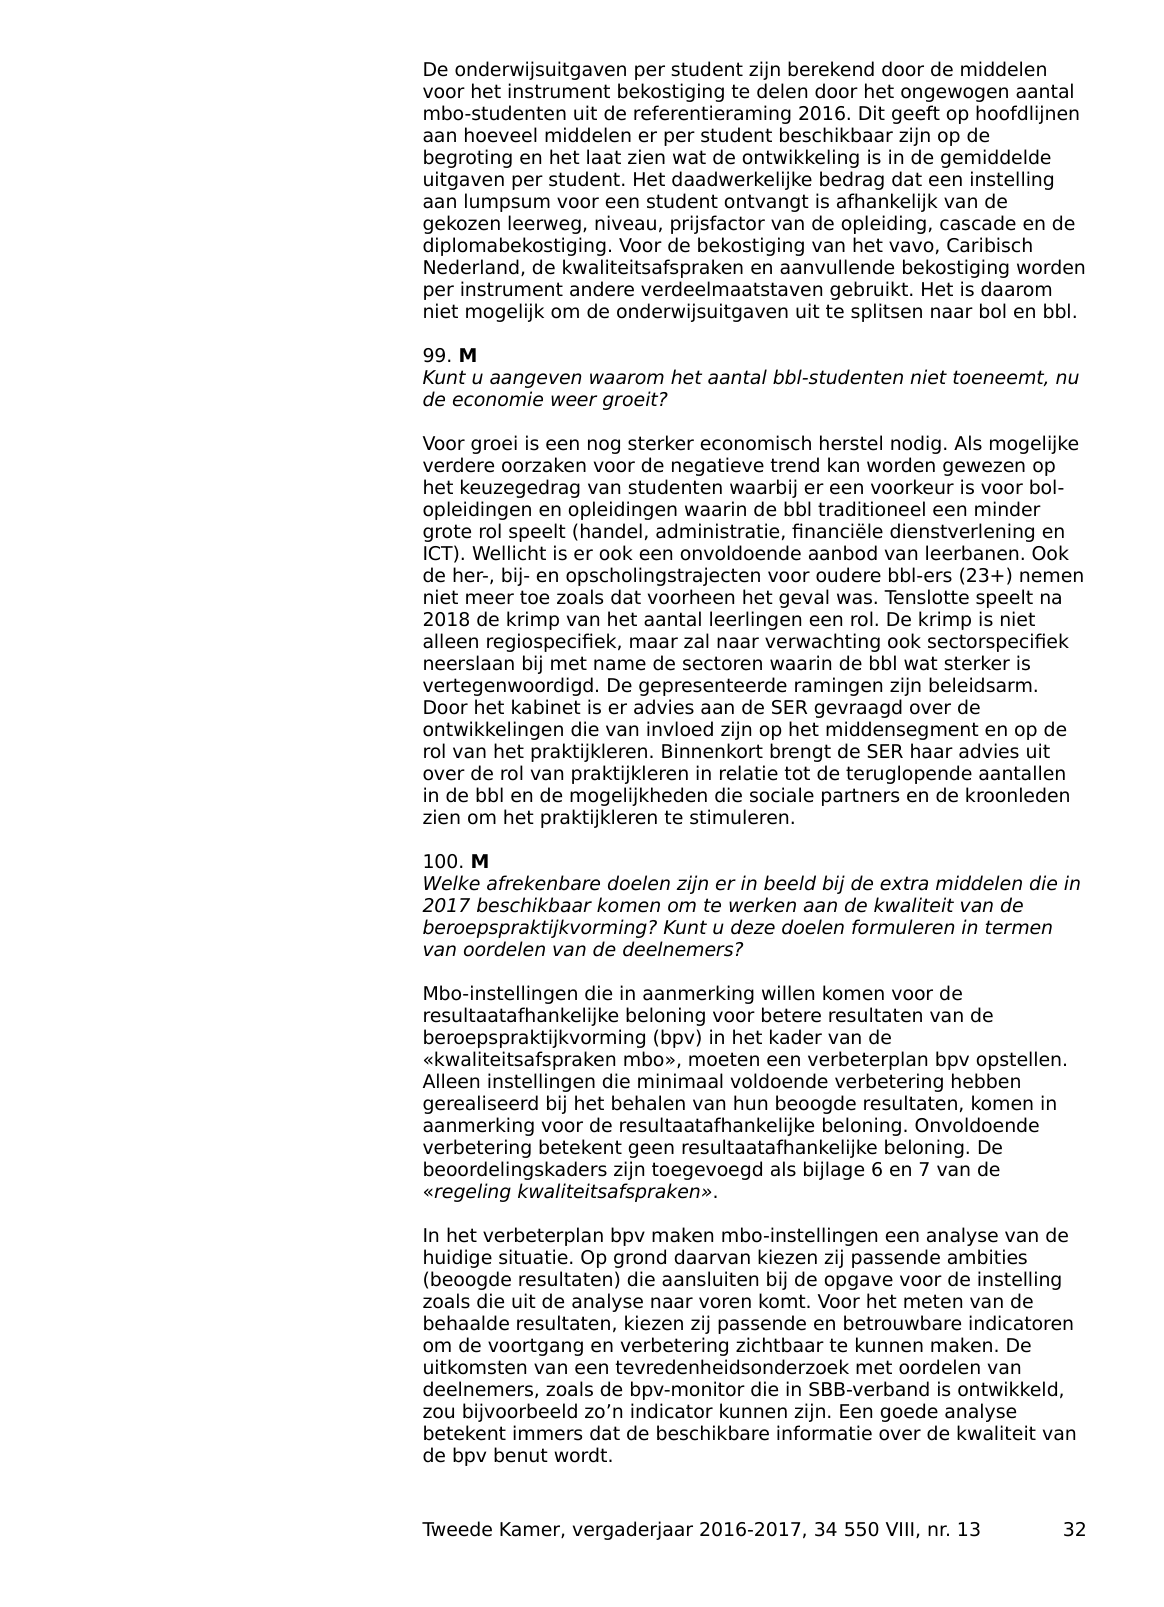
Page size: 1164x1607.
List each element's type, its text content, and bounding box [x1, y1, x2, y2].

text Mbo-instellingen die in aanmerking willen komen voor de resultaatafhankelijke beloning voor betere resultaten van de beroepspraktijkvorming (bpv) in het kader van de «kwaliteitsafspraken mbo», moeten een verbeterplan bpv opstellen. Alleen instellingen die minimaal voldoende verbetering hebben gerealiseerd bij het behalen van hun beoogde resultaten, komen in aanmerking voor de resultaatafhankelijke beloning. Onvoldoende verbetering betekent geen resultaatafhankelijke beloning. De beoordelingskaders zijn toegevoegd als bijlage 6 en 7 van de «regeling kwaliteitsafspraken». [422, 983, 1087, 1203]
text In het verbeterplan bpv maken mbo-instellingen een analyse van de huidige situatie. Op grond daarvan kiezen zij passende ambities (beoogde resultaten) die aansluiten bij de opgave voor de instelling zoals die uit de analyse naar voren komt. Voor het meten van de behaalde resultaten, kiezen zij passende en betrouwbare indicatoren om de voortgang en verbetering zichtbaar te kunnen maken. De uitkomsten van een tevredenheidsonderzoek met oordelen van deelnemers, zoals de bpv-monitor die in SBB-verband is ontwikkeld, zou bijvoorbeeld zo’n indicator kunnen zijn. Een goede analyse betekent immers dat de beschikbare informatie over de kwaliteit van de bpv benut wordt. [422, 1225, 1087, 1467]
text 99. M [422, 345, 1087, 367]
text Kunt u aangeven waarom het aantal bbl-studenten niet toeneemt, nu de economie weer groeit? [422, 367, 1087, 411]
text De onderwijsuitgaven per student zijn berekend door de middelen voor het instrument bekostiging te delen door het ongewogen aantal mbo-studenten uit de referentieraming 2016. Dit geeft op hoofdlijnen aan hoeveel middelen er per student beschikbaar zijn op de begroting en het laat zien wat de ontwikkeling is in de gemiddelde uitgaven per student. Het daadwerkelijke bedrag dat een instelling aan lumpsum voor een student ontvangt is afhankelijk van de gekozen leerweg, niveau, prijsfactor van de opleiding, cascade en de diplomabekostiging. Voor de bekostiging van het vavo, Caribisch Nederland, de kwaliteitsafspraken en aanvullende bekostiging worden per instrument andere verdeelmaatstaven gebruikt. Het is daarom niet mogelijk om de onderwijsuitgaven uit te splitsen naar bol en bbl. [422, 59, 1087, 323]
text Voor groei is een nog sterker economisch herstel nodig. Als mogelijke verdere oorzaken voor de negatieve trend kan worden gewezen op het keuzegedrag van studenten waarbij er een voorkeur is voor bol-opleidingen en opleidingen waarin de bbl traditioneel een minder grote rol speelt (handel, administratie, financiële dienstverlening en ICT). Wellicht is er ook een onvoldoende aanbod van leerbanen. Ook de her-, bij- en opscholingstrajecten voor oudere bbl-ers (23+) nemen niet meer toe zoals dat voorheen het geval was. Tenslotte speelt na 2018 de krimp van het aantal leerlingen een rol. De krimp is niet alleen regiospecifiek, maar zal naar verwachting ook sectorspecifiek neerslaan bij met name de sectoren waarin de bbl wat sterker is vertegenwoordigd. De gepresenteerde ramingen zijn beleidsarm. Door het kabinet is er advies aan de SER gevraagd over de ontwikkelingen die van invloed zijn op het middensegment en op de rol van het praktijkleren. Binnenkort brengt de SER haar advies uit over de rol van praktijkleren in relatie tot de teruglopende aantallen in de bbl en de mogelijkheden die sociale partners en de kroonleden zien om het praktijkleren te stimuleren. [422, 433, 1087, 829]
text Welke afrekenbare doelen zijn er in beeld bij de extra middelen die in 2017 beschikbaar komen om te werken aan de kwaliteit van de beroepspraktijkvorming? Kunt u deze doelen formuleren in termen van oordelen van de deelnemers? [422, 873, 1087, 961]
text 100. M [422, 851, 1087, 873]
